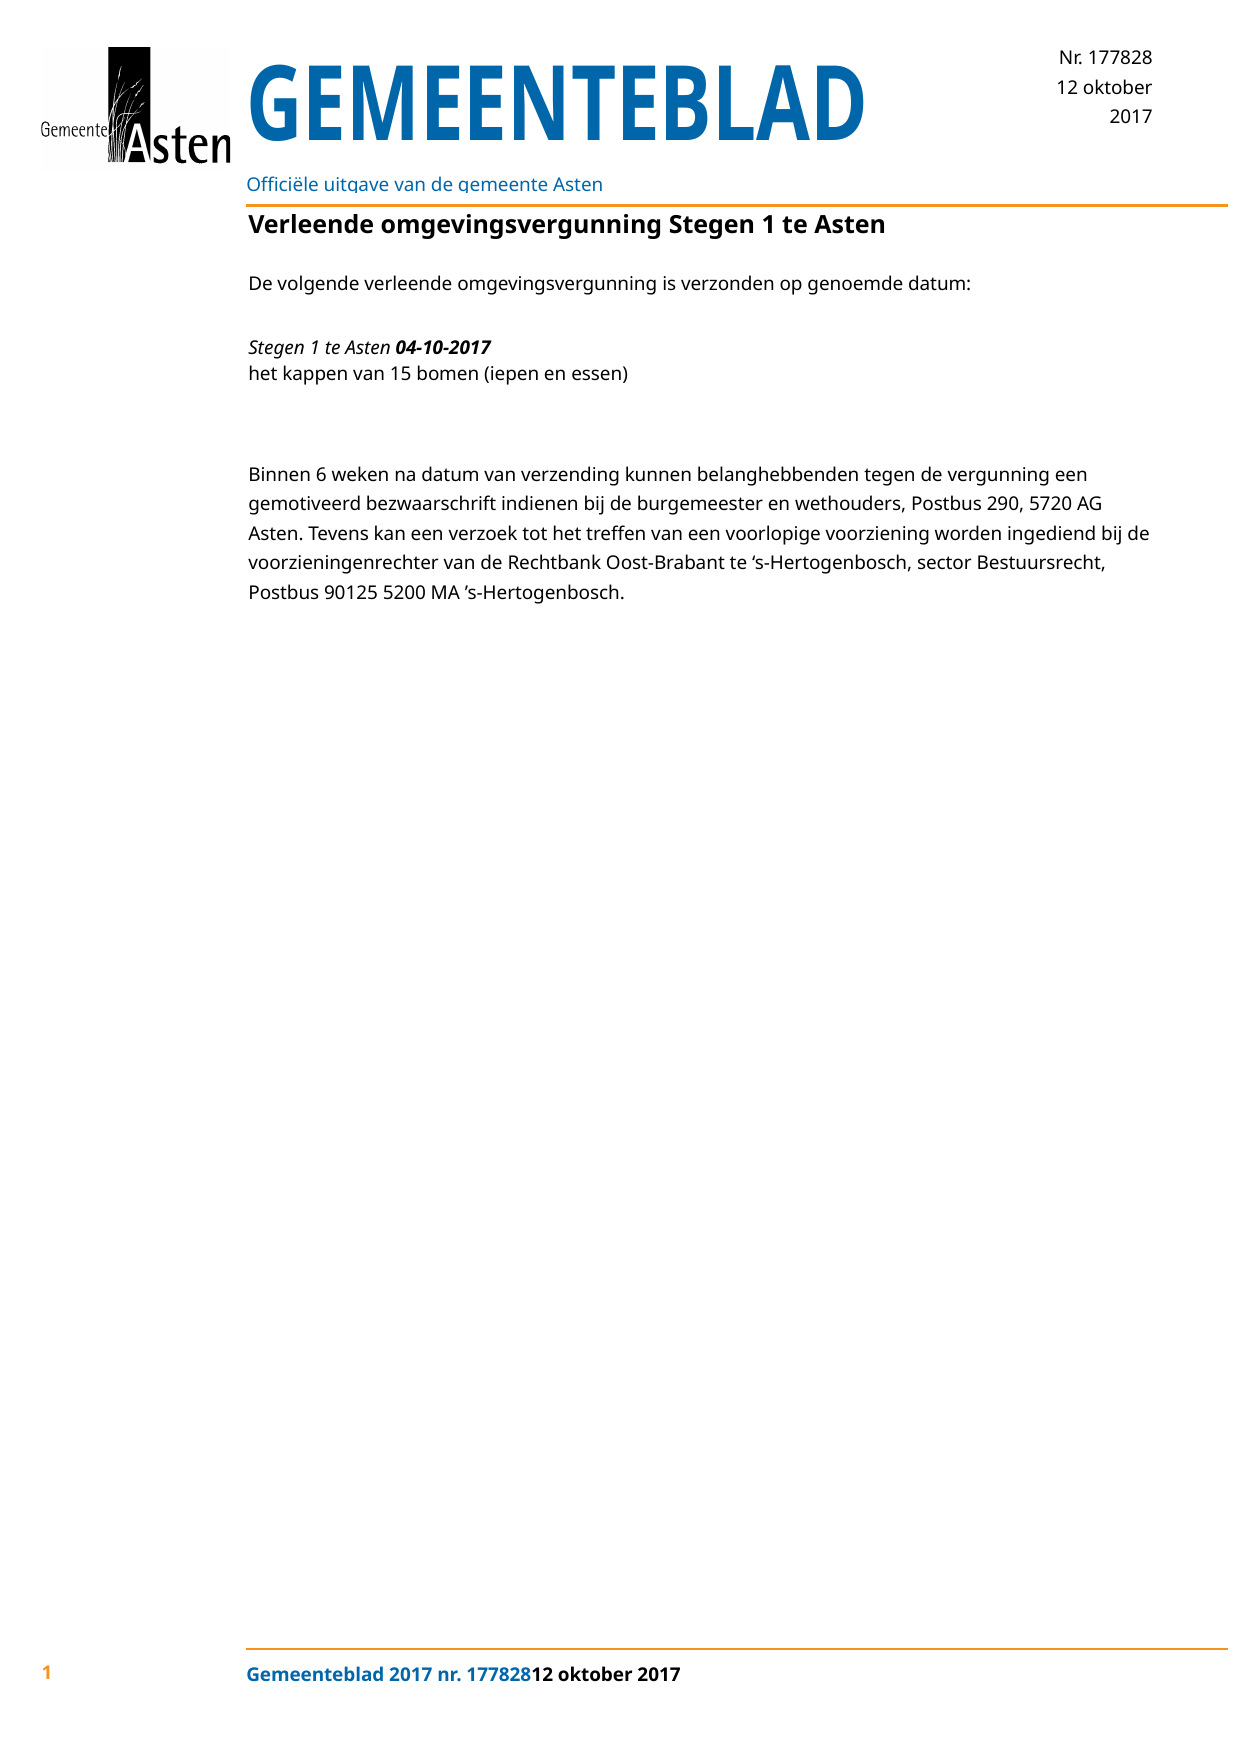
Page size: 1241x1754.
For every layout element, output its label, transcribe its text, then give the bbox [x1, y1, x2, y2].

picture [41, 47, 231, 172]
text Stegen 1 te Asten 04-10-2017 [248, 334, 1152, 360]
text De volgende verleende omgevingsvergunning is verzonden op genoemde datum: [248, 270, 1152, 296]
text Binnen 6 weken na datum van verzending kunnen belanghebbenden tegen de vergunning een gemotiveerd bezwaarschrift indienen bij de burgemeester en wethouders, Postbus 290, 5720 AG Asten. Tevens kan een verzoek tot het treffen van een voorlopige voorziening worden ingediend bij de voorzieningenrechter van de Rechtbank Oost-Brabant te ‘s-Hertogenbosch, sector Bestuursrecht, Postbus 90125 5200 MA ’s-Hertogenbosch. [248, 461, 1152, 605]
text het kappen van 15 bomen (iepen en essen) [248, 360, 1152, 386]
text Verleende omgevingsvergunning Stegen 1 te Asten [248, 207, 1152, 241]
